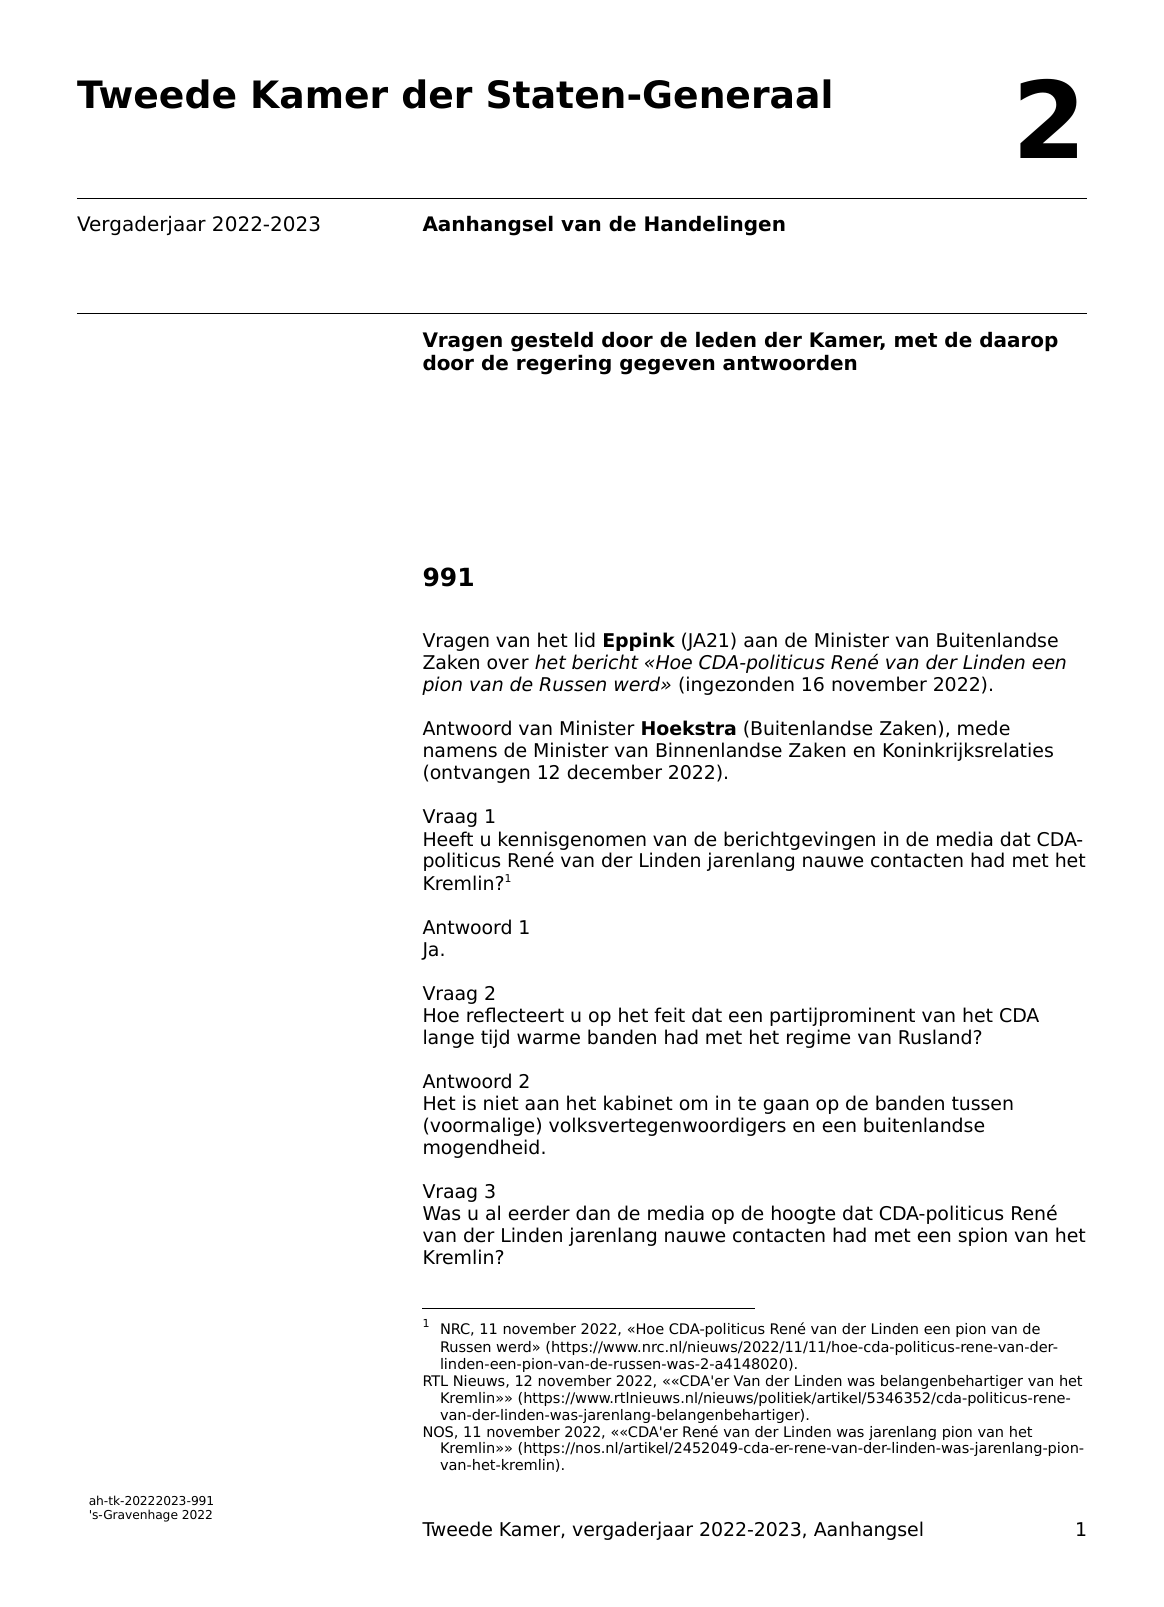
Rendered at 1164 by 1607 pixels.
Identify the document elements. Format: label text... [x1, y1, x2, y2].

text Was u al eerder dan de media op de hoogte dat CDA-politicus René van der Linden jarenlang nauwe contacten had met een spion van het Kremlin? [422, 1203, 1087, 1269]
text Ja. [422, 938, 1087, 961]
text Vraag 1 [422, 806, 1087, 828]
text Hoe reflecteert u op het feit dat een partijprominent van het CDA lange tijd warme banden had met het regime van Rusland? [422, 1005, 1087, 1049]
table_cell Vragen gesteld door de leden der Kamer, met de daarop door de regering gegeven antwoorden [422, 314, 1087, 375]
text Vraag 3 [422, 1181, 1087, 1203]
table_header Tweede Kamer der Staten-Generaal [77, 59, 886, 198]
text Vraag 2 [422, 983, 1087, 1005]
text NRC, 11 november 2022, «Hoe CDA-politicus René van der Linden een pion van de Russen werd» (https://www.nrc.nl/nieuws/2022/11/11/hoe-cda-politicus-rene-van-der-linden-een-pion-van-de-russen-was-2-a4148020). [422, 1317, 1087, 1373]
table_cell [77, 314, 422, 375]
text NOS, 11 november 2022, ««CDA'er René van der Linden was jarenlang pion van het Kremlin»» (https://nos.nl/artikel/2452049-cda-er-rene-van-der-linden-was-jarenlang-pion-van-het-kremlin). [422, 1424, 1087, 1474]
text 's-Gravenhage 2022 [88, 1508, 323, 1522]
text ah-tk-20222023-991 [88, 1494, 323, 1508]
text Antwoord 1 [422, 917, 1087, 938]
table_header 2 [886, 59, 1087, 198]
text RTL Nieuws, 12 november 2022, ««CDA'er Van der Linden was belangenbehartiger van het Kremlin»» (https://www.rtlnieuws.nl/nieuws/politiek/artikel/5346352/cda-politicus-rene-van-der-linden-was-jarenlang-belangenbehartiger). [422, 1373, 1087, 1424]
text Vragen van het lid Eppink (JA21) aan de Minister van Buitenlandse Zaken over het bericht «Hoe CDA-politicus René van der Linden een pion van de Russen werd» (ingezonden 16 november 2022). [422, 630, 1087, 696]
table_cell Aanhangsel van de Handelingen [422, 199, 1087, 313]
table_cell Vergaderjaar 2022-2023 [77, 199, 422, 313]
text Heeft u kennisgenomen van de berichtgevingen in de media dat CDA-politicus René van der Linden jarenlang nauwe contacten had met het Kremlin? [422, 828, 1087, 894]
text Antwoord van Minister Hoekstra (Buitenlandse Zaken), mede namens de Minister van Binnenlandse Zaken en Koninkrijksrelaties (ontvangen 12 december 2022). [422, 718, 1087, 784]
text 991 [422, 563, 1087, 592]
text Antwoord 2 [422, 1071, 1087, 1093]
text Het is niet aan het kabinet om in te gaan op de banden tussen (voormalige) volksvertegenwoordigers en een buitenlandse mogendheid. [422, 1093, 1087, 1159]
